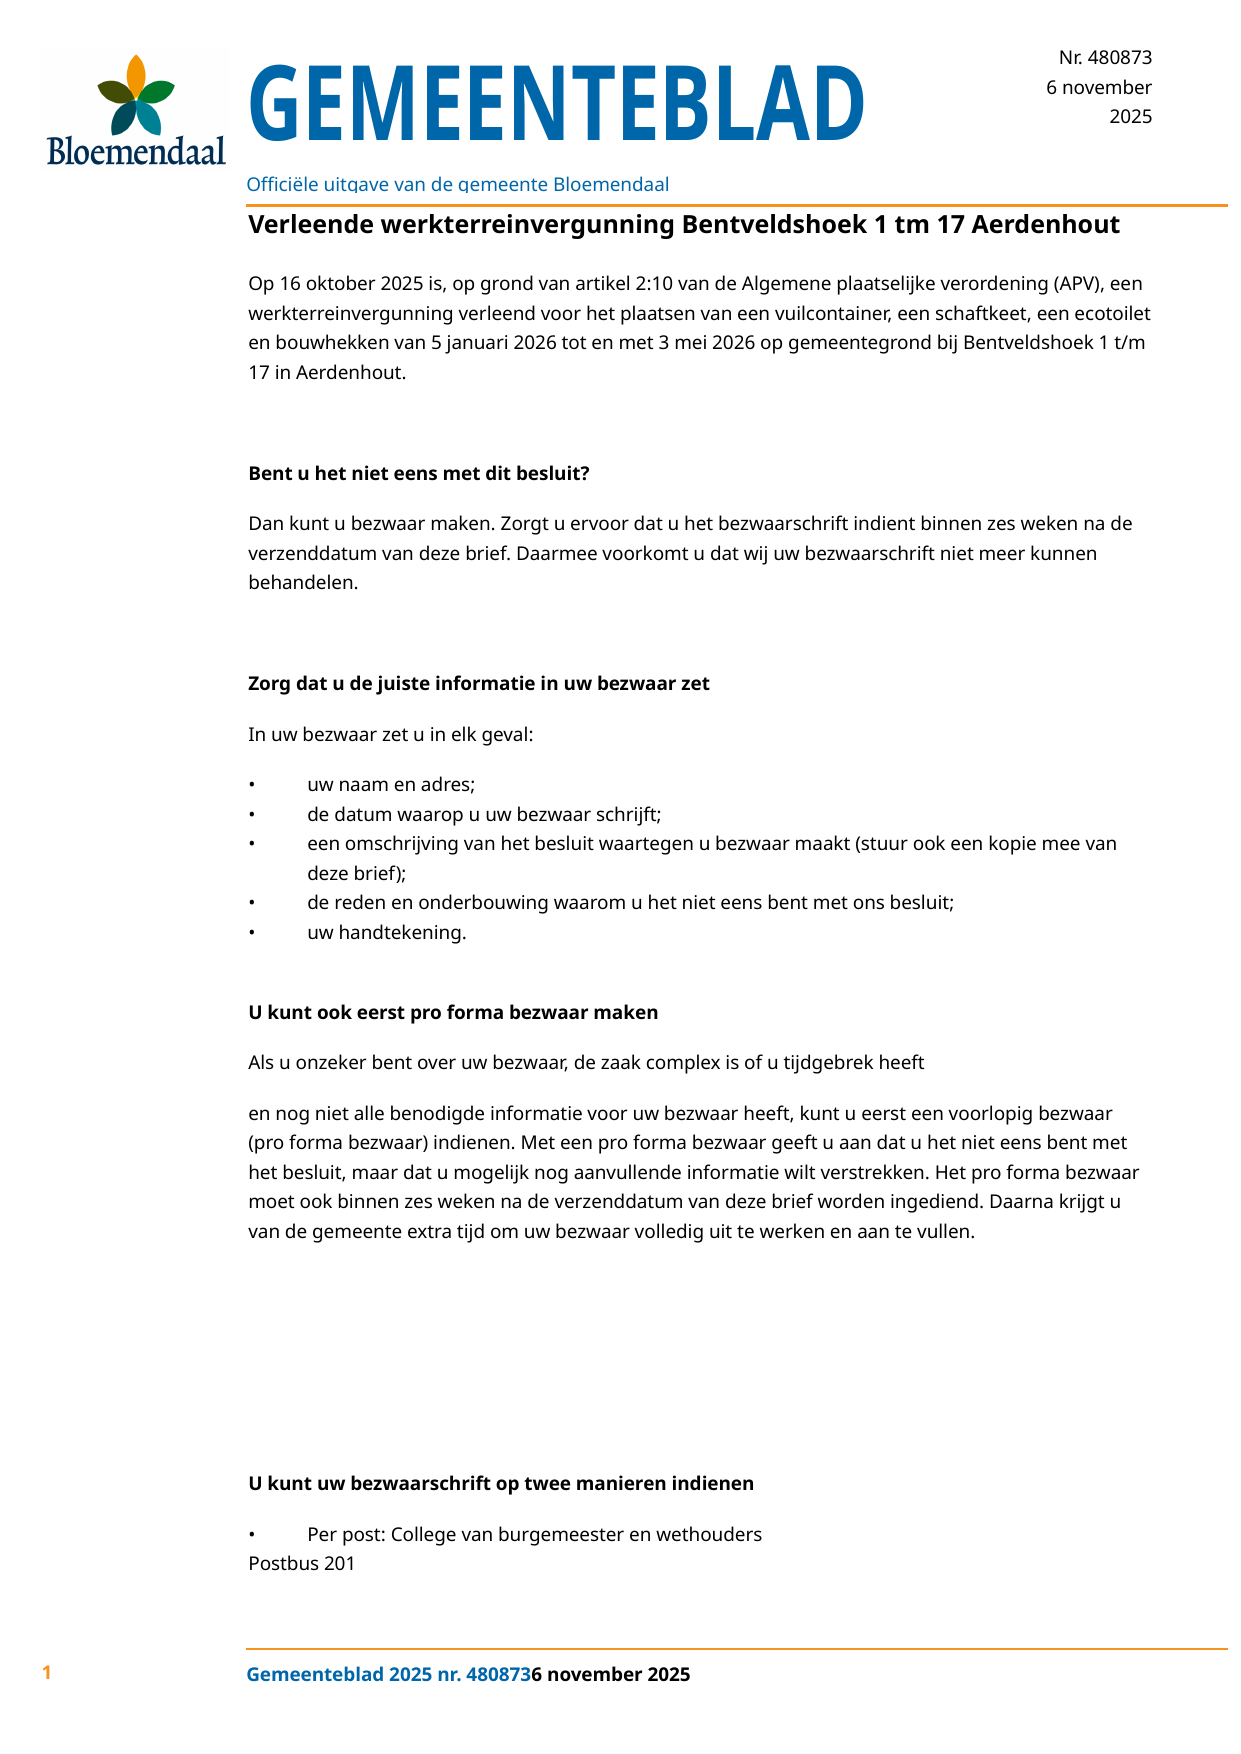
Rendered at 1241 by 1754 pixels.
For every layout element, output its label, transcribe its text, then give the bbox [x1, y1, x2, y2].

list de datum waarop u uw bezwaar schrijft; [248, 801, 1152, 826]
text Verleende werkterreinvergunning Bentveldshoek 1 tm 17 Aerdenhout [248, 207, 1152, 241]
list de reden en onderbouwing waarom u het niet eens bent met ons besluit; [248, 889, 1152, 915]
text Als u onzeker bent over uw bezwaar, de zaak complex is of u tijdgebrek heeft [248, 1049, 1152, 1075]
text Postbus 201 [248, 1550, 1152, 1576]
text U kunt uw bezwaarschrift op twee manieren indienen [248, 1470, 1152, 1496]
list uw naam en adres; [248, 771, 1152, 797]
list een omschrijving van het besluit waartegen u bezwaar maakt (stuur ook een kopie mee van deze brief); [248, 830, 1152, 886]
text en nog niet alle benodigde informatie voor uw bezwaar heeft, kunt u eerst een voorlopig bezwaar (pro forma bezwaar) indienen. Met een pro forma bezwaar geeft u aan dat u het niet eens bent met het besluit, maar dat u mogelijk nog aanvullende informatie wilt verstrekken. Het pro forma bezwaar moet ook binnen zes weken na de verzenddatum van deze brief worden ingediend. Daarna krijgt u van de gemeente extra tijd om uw bezwaar volledig uit te werken en aan te vullen. [248, 1100, 1152, 1244]
list uw handtekening. [248, 919, 1152, 945]
text Op 16 oktober 2025 is, op grond van artikel 2:10 van de Algemene plaatselijke verordening (APV), een werkterreinvergunning verleend voor het plaatsen van een vuilcontainer, een schaftkeet, een ecotoilet en bouwhekken van 5 januari 2026 tot en met 3 mei 2026 op gemeentegrond bij Bentveldshoek 1 t/m 17 in Aerdenhout. [248, 270, 1152, 385]
text Dan kunt u bezwaar maken. Zorgt u ervoor dat u het bezwaarschrift indient binnen zes weken na de verzenddatum van deze brief. Daarmee voorkomt u dat wij uw bezwaarschrift niet meer kunnen behandelen. [248, 510, 1152, 595]
picture [41, 47, 231, 172]
text In uw bezwaar zet u in elk geval: [248, 721, 1152, 746]
text Zorg dat u de juiste informatie in uw bezwaar zet [248, 670, 1152, 696]
list Per post: College van burgemeester en wethouders [248, 1521, 1152, 1546]
text Bent u het niet eens met dit besluit? [248, 460, 1152, 486]
text U kunt ook eerst pro forma bezwaar maken [248, 999, 1152, 1025]
